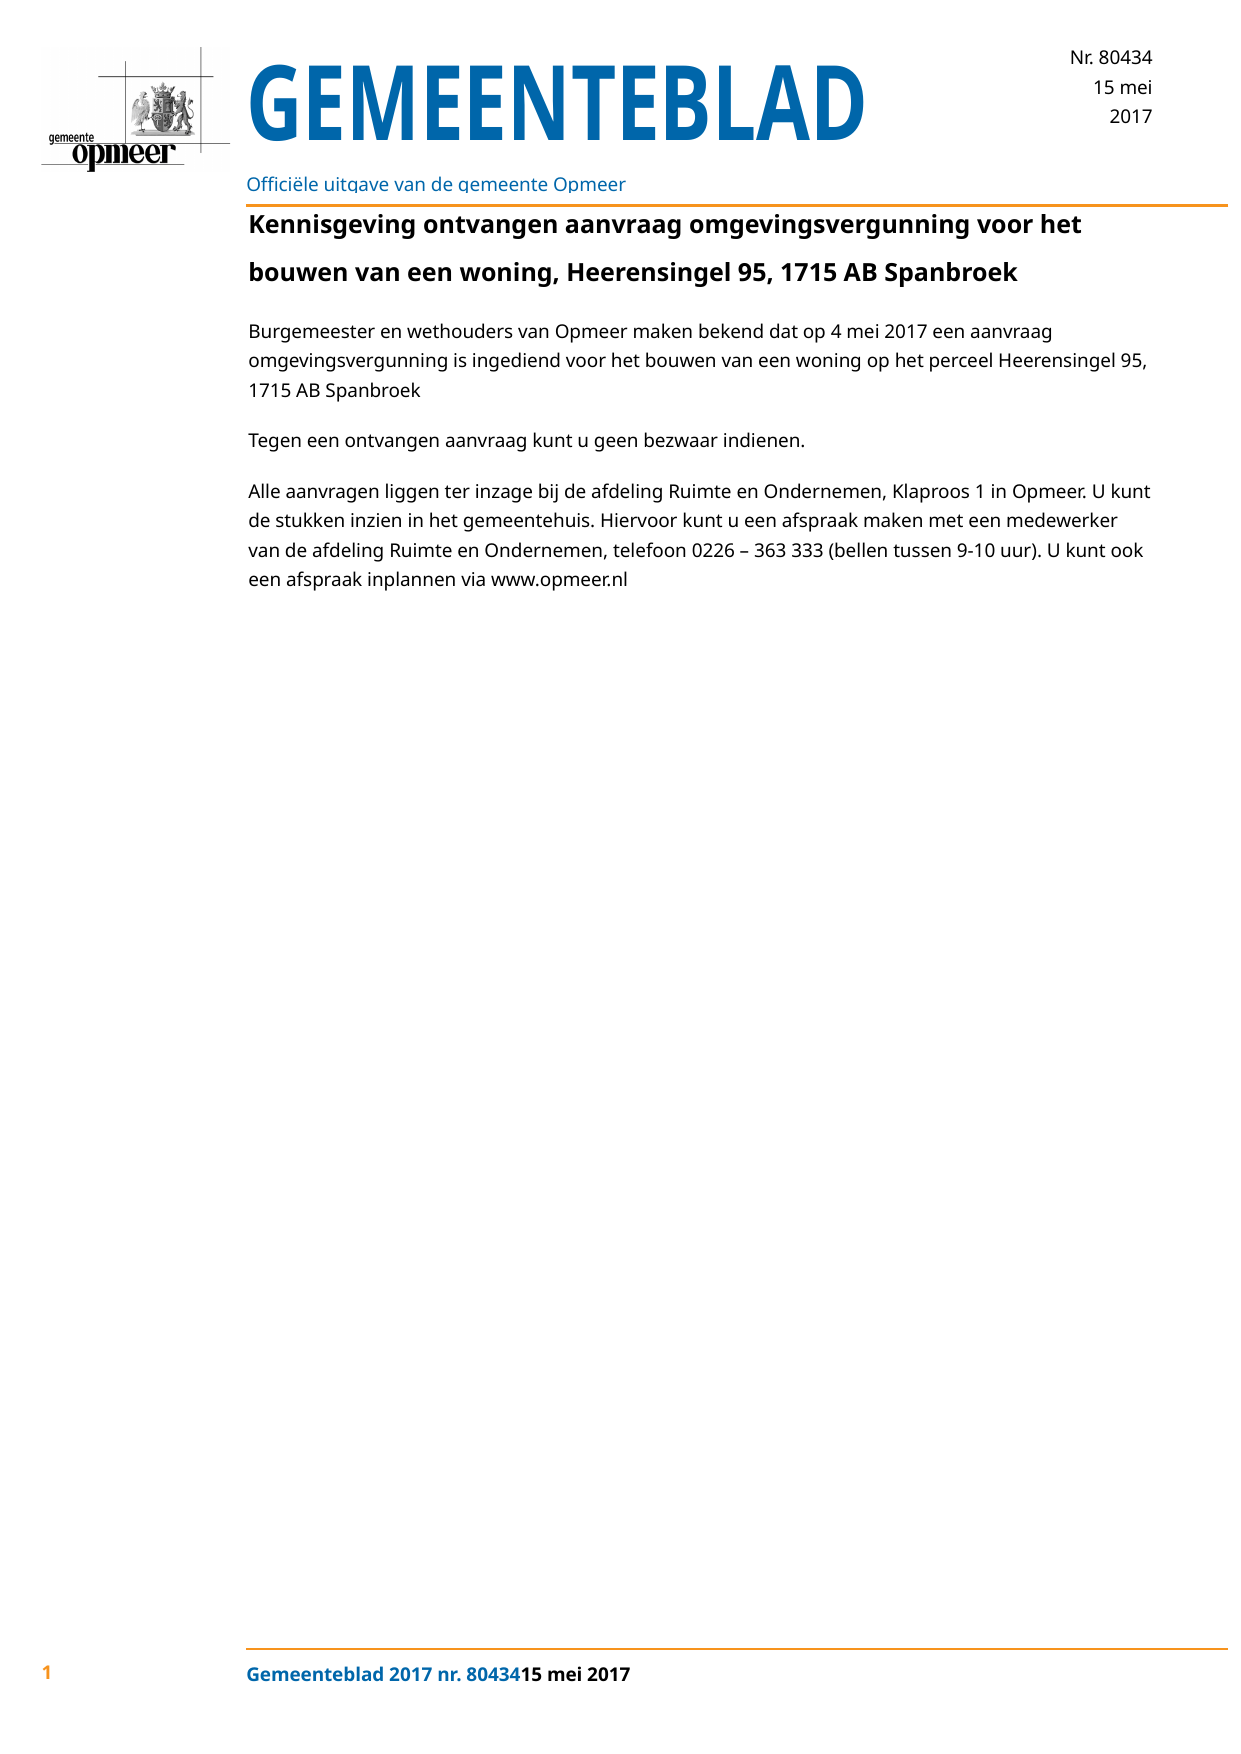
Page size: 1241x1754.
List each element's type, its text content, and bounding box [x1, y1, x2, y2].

text Tegen een ontvangen aanvraag kunt u geen bezwaar indienen. [248, 427, 1152, 453]
text Alle aanvragen liggen ter inzage bij de afdeling Ruimte en Ondernemen, Klaproos 1 in Opmeer. U kunt de stukken inzien in het gemeentehuis. Hiervoor kunt u een afspraak maken met een medewerker van de afdeling Ruimte en Ondernemen, telefoon 0226 – 363 333 (bellen tussen 9-10 uur). U kunt ook een afspraak inplannen via www.opmeer.nl [248, 478, 1152, 592]
text Burgemeester en wethouders van Opmeer maken bekend dat op 4 mei 2017 een aanvraag omgevingsvergunning is ingediend voor het bouwen van een woning op het perceel Heerensingel 95, 1715 AB Spanbroek [248, 318, 1152, 403]
text Kennisgeving ontvangen aanvraag omgevingsvergunning voor het bouwen van een woning, Heerensingel 95, 1715 AB Spanbroek [248, 207, 1152, 288]
picture [41, 47, 231, 172]
